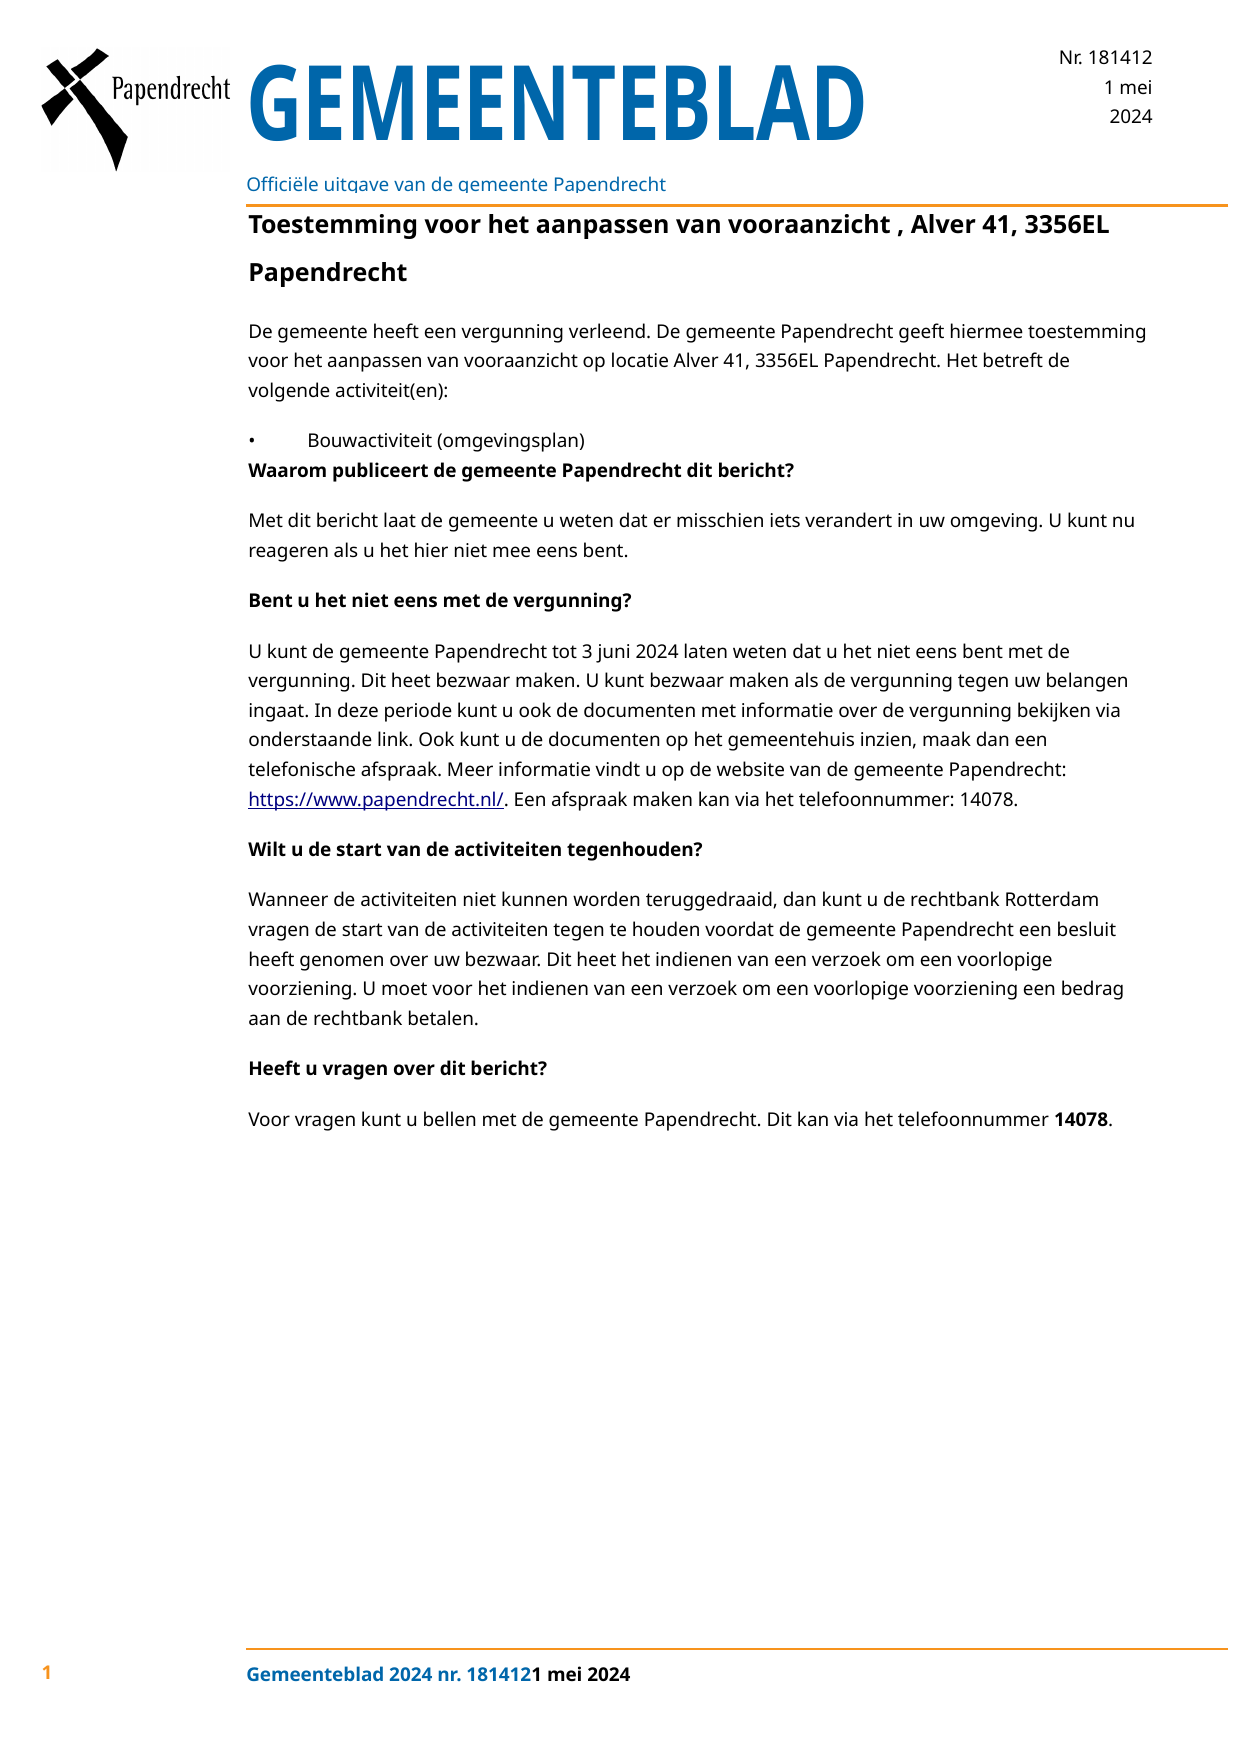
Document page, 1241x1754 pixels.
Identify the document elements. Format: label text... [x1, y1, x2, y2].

text Voor vragen kunt u bellen met de gemeente Papendrecht. Dit kan via het telefoonnummer 14078. [248, 1106, 1152, 1132]
text Bent u het niet eens met de vergunning? [248, 587, 1152, 613]
text De gemeente heeft een vergunning verleend. De gemeente Papendrecht geeft hiermee toestemming voor het aanpassen van vooraanzicht op locatie Alver 41, 3356EL Papendrecht. Het betreft de volgende activiteit(en): [248, 318, 1152, 403]
text Met dit bericht laat de gemeente u weten dat er misschien iets verandert in uw omgeving. U kunt nu reageren als u het hier niet mee eens bent. [248, 507, 1152, 563]
text Heeft u vragen over dit bericht? [248, 1055, 1152, 1081]
text Waarom publiceert de gemeente Papendrecht dit bericht? [248, 457, 1152, 483]
text Toestemming voor het aanpassen van vooraanzicht , Alver 41, 3356EL Papendrecht [248, 207, 1152, 288]
text Wilt u de start van de activiteiten tegenhouden? [248, 836, 1152, 862]
text Wanneer de activiteiten niet kunnen worden teruggedraaid, dan kunt u de rechtbank Rotterdam vragen de start van de activiteiten tegen te houden voordat de gemeente Papendrecht een besluit heeft genomen over uw bezwaar. Dit heet het indienen van een verzoek om een voorlopige voorziening. U moet voor het indienen van een verzoek om een voorlopige voorziening een bedrag aan de rechtbank betalen. [248, 887, 1152, 1031]
text U kunt de gemeente Papendrecht tot 3 juni 2024 laten weten dat u het niet eens bent met de vergunning. Dit heet bezwaar maken. U kunt bezwaar maken als de vergunning tegen uw belangen ingaat. In deze periode kunt u ook de documenten met informatie over de vergunning bekijken via onderstaande link. Ook kunt u de documenten op het gemeentehuis inzien, maak dan een telefonische afspraak. Meer informatie vindt u op de website van de gemeente Papendrecht: https://www.papendrecht.nl/. Een afspraak maken kan via het telefoonnummer: 14078. [248, 638, 1152, 812]
list Bouwactiviteit (omgevingsplan) [248, 427, 1152, 453]
picture [41, 47, 231, 172]
